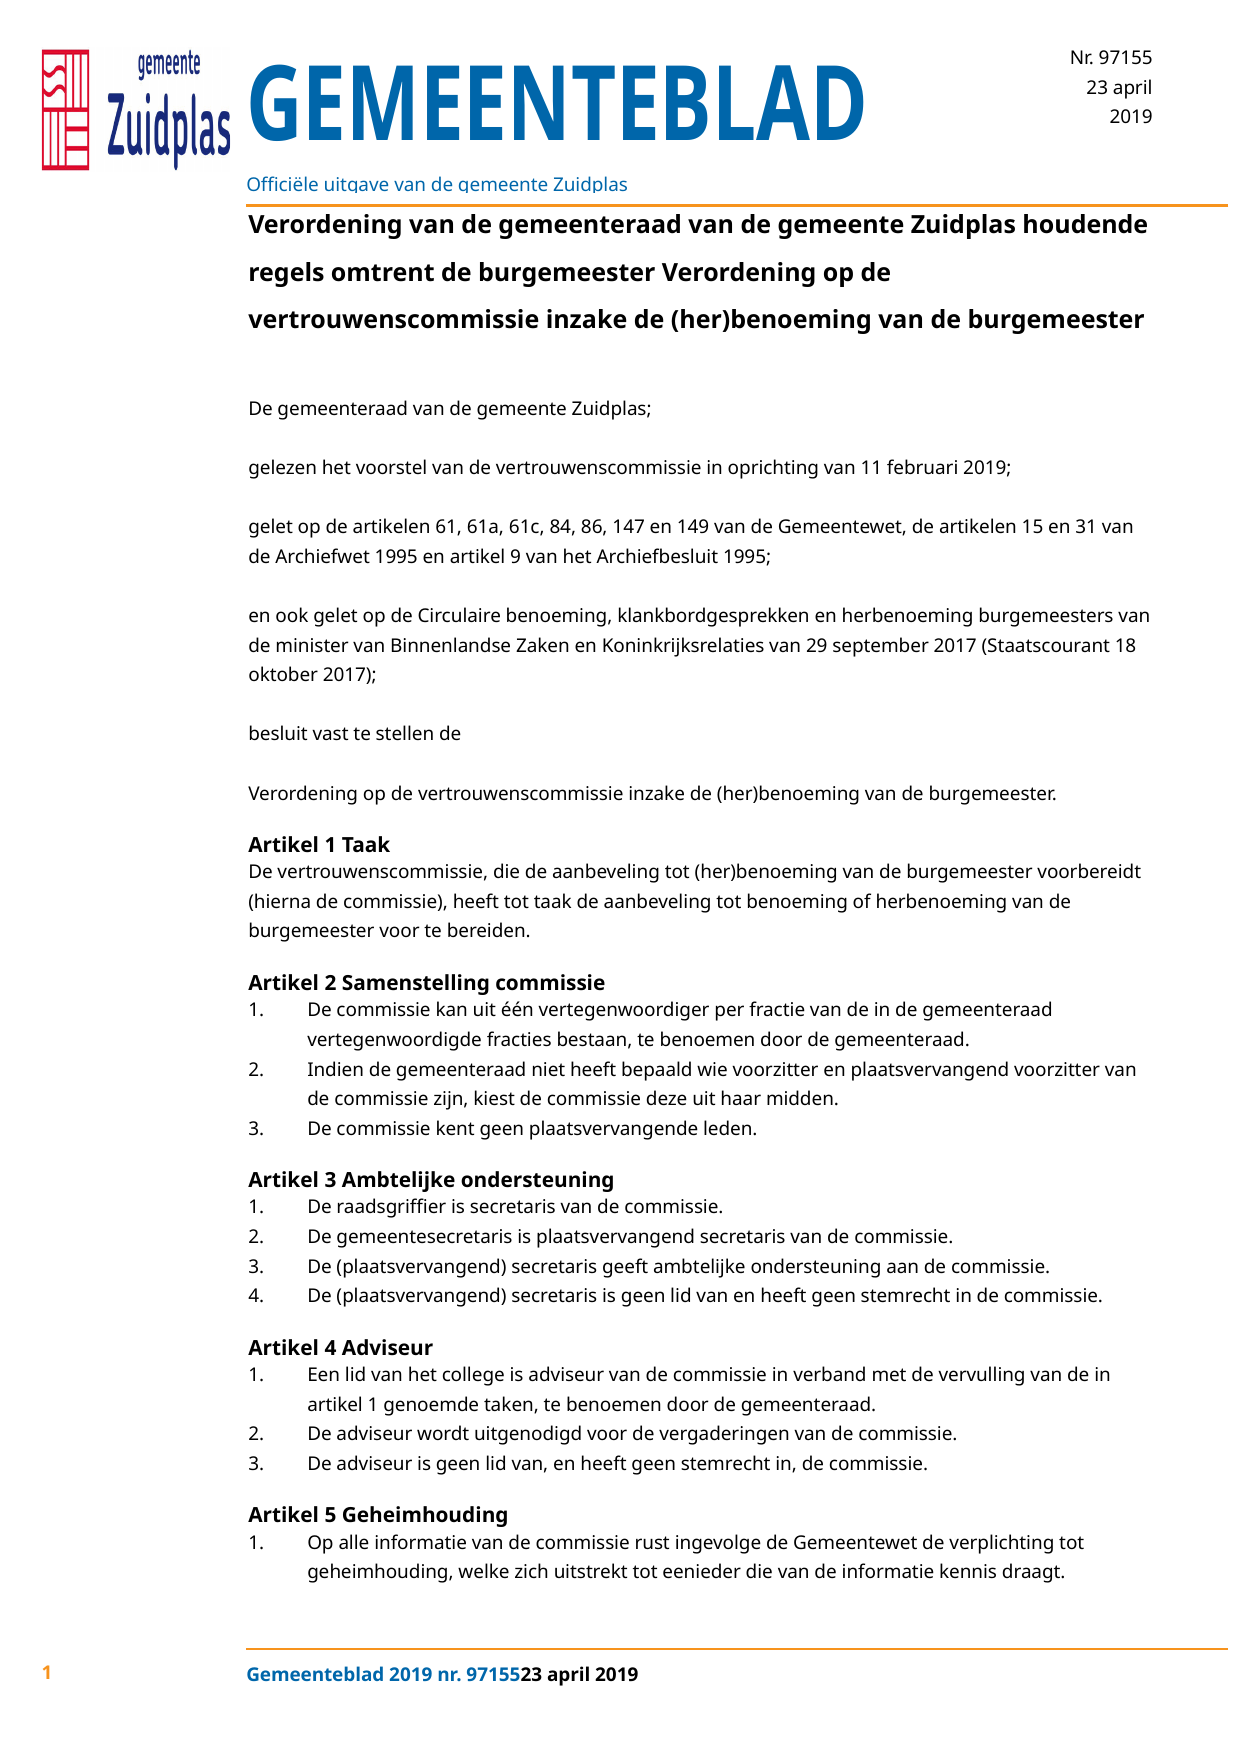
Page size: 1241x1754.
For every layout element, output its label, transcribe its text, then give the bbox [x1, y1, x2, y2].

list De commissie kent geen plaatsvervangende leden. [248, 1115, 1152, 1141]
text Artikel 3 Ambtelijke ondersteuning [248, 1165, 1152, 1194]
list De adviseur is geen lid van, en heeft geen stemrecht in, de commissie. [248, 1450, 1152, 1476]
text en ook gelet op de Circulaire benoeming, klankbordgesprekken en herbenoeming burgemeesters van de minister van Binnenlandse Zaken en Koninkrijksrelaties van 29 september 2017 (Staatscourant 18 oktober 2017); [248, 602, 1152, 687]
text Verordening van de gemeenteraad van de gemeente Zuidplas houdende regels omtrent de burgemeester Verordening op de vertrouwenscommissie inzake de (her)benoeming van de burgemeester [248, 207, 1152, 336]
list De gemeentesecretaris is plaatsvervangend secretaris van de commissie. [248, 1223, 1152, 1249]
text Artikel 4 Adviseur [248, 1333, 1152, 1361]
list Indien de gemeenteraad niet heeft bepaald wie voorzitter en plaatsvervangend voorzitter van de commissie zijn, kiest de commissie deze uit haar midden. [248, 1056, 1152, 1111]
text Artikel 5 Geheimhouding [248, 1501, 1152, 1529]
list Op alle informatie van de commissie rust ingevolge de Gemeentewet de verplichting tot geheimhouding, welke zich uitstrekt tot eenieder die van de informatie kennis draagt. [248, 1529, 1152, 1584]
text Artikel 2 Samenstelling commissie [248, 968, 1152, 997]
text besluit vast te stellen de [248, 721, 1152, 746]
list De raadsgriffier is secretaris van de commissie. [248, 1194, 1152, 1219]
text Verordening op de vertrouwenscommissie inzake de (her)benoeming van de burgemeester. [248, 780, 1152, 805]
list Een lid van het college is adviseur van de commissie in verband met de vervulling van de in artikel 1 genoemde taken, te benoemen door de gemeenteraad. [248, 1361, 1152, 1417]
text De gemeenteraad van de gemeente Zuidplas; [248, 395, 1152, 421]
text gelezen het voorstel van de vertrouwenscommissie in oprichting van 11 februari 2019; [248, 454, 1152, 480]
text gelet op de artikelen 61, 61a, 61c, 84, 86, 147 en 149 van de Gemeentewet, de artikelen 15 en 31 van de Archiefwet 1995 en artikel 9 van het Archiefbesluit 1995; [248, 513, 1152, 569]
picture [41, 47, 231, 172]
list De (plaatsvervangend) secretaris geeft ambtelijke ondersteuning aan de commissie. [248, 1253, 1152, 1279]
list De (plaatsvervangend) secretaris is geen lid van en heeft geen stemrecht in de commissie. [248, 1282, 1152, 1308]
text Artikel 1 Taak [248, 830, 1152, 858]
list De commissie kan uit één vertegenwoordiger per fractie van de in de gemeenteraad vertegenwoordigde fracties bestaan, te benoemen door de gemeenteraad. [248, 997, 1152, 1052]
list De adviseur wordt uitgenodigd voor de vergaderingen van de commissie. [248, 1421, 1152, 1446]
text De vertrouwenscommissie, die de aanbeveling tot (her)benoeming van de burgemeester voorbereidt (hierna de commissie), heeft tot taak de aanbeveling tot benoeming of herbenoeming van de burgemeester voor te bereiden. [248, 858, 1152, 943]
